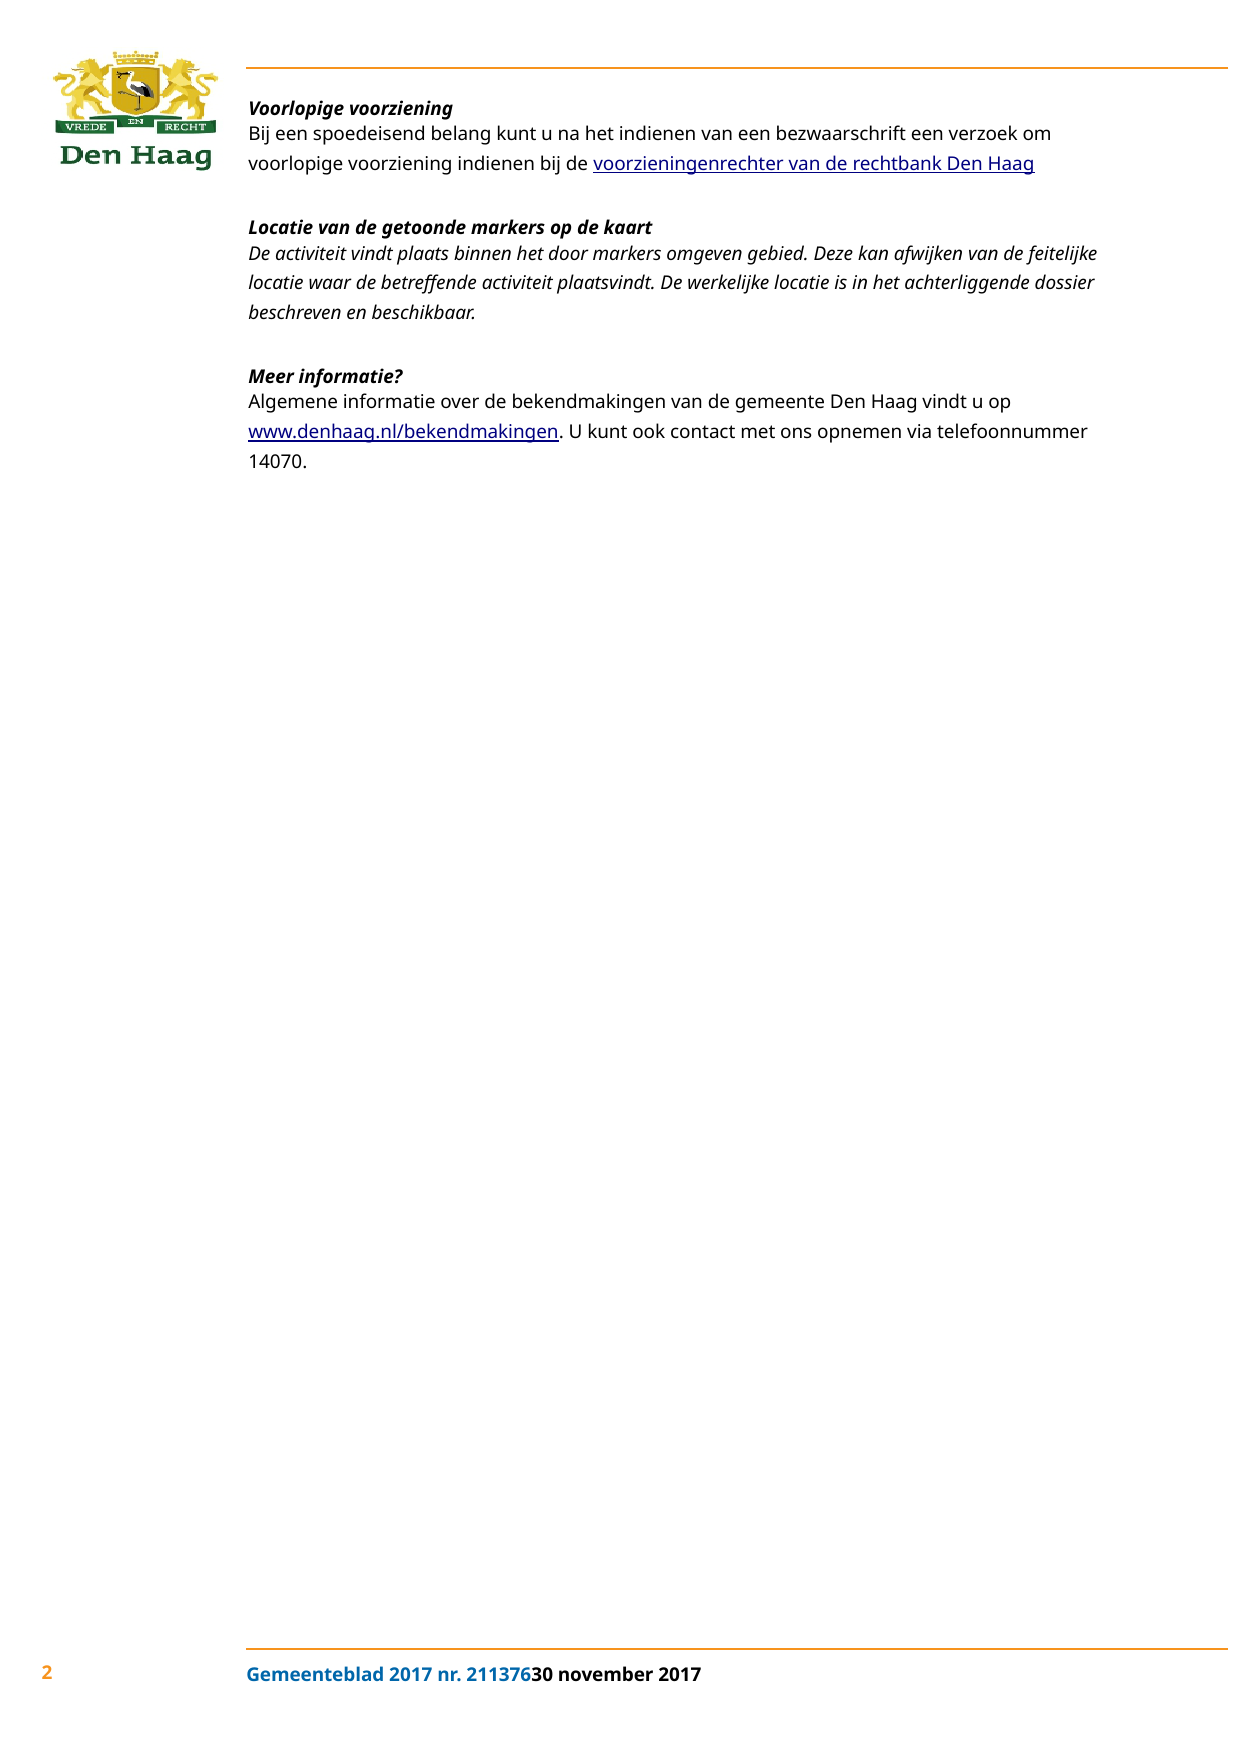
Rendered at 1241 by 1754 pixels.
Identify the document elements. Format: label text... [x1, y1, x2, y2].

text Locatie van de getoonde markers op de kaart [248, 214, 1152, 240]
text Algemene informatie over de bekendmakingen van de gemeente Den Haag vindt u op www.denhaag.nl/bekendmakingen. U kunt ook contact met ons opnemen via telefoonnummer 14070. [248, 389, 1152, 473]
text Voorlopige voorziening [248, 95, 1152, 121]
text Meer informatie? [248, 363, 1152, 389]
text Bij een spoedeisend belang kunt u na het indienen van een bezwaarschrift een verzoek om voorlopige voorziening indienen bij de voorzieningenrechter van de rechtbank Den Haag [248, 121, 1152, 176]
text De activiteit vindt plaats binnen het door markers omgeven gebied. Deze kan afwijken van de feitelijke locatie waar de betreffende activiteit plaatsvindt. De werkelijke locatie is in het achterliggende dossier beschreven en beschikbaar. [248, 240, 1152, 325]
picture [41, 47, 231, 172]
